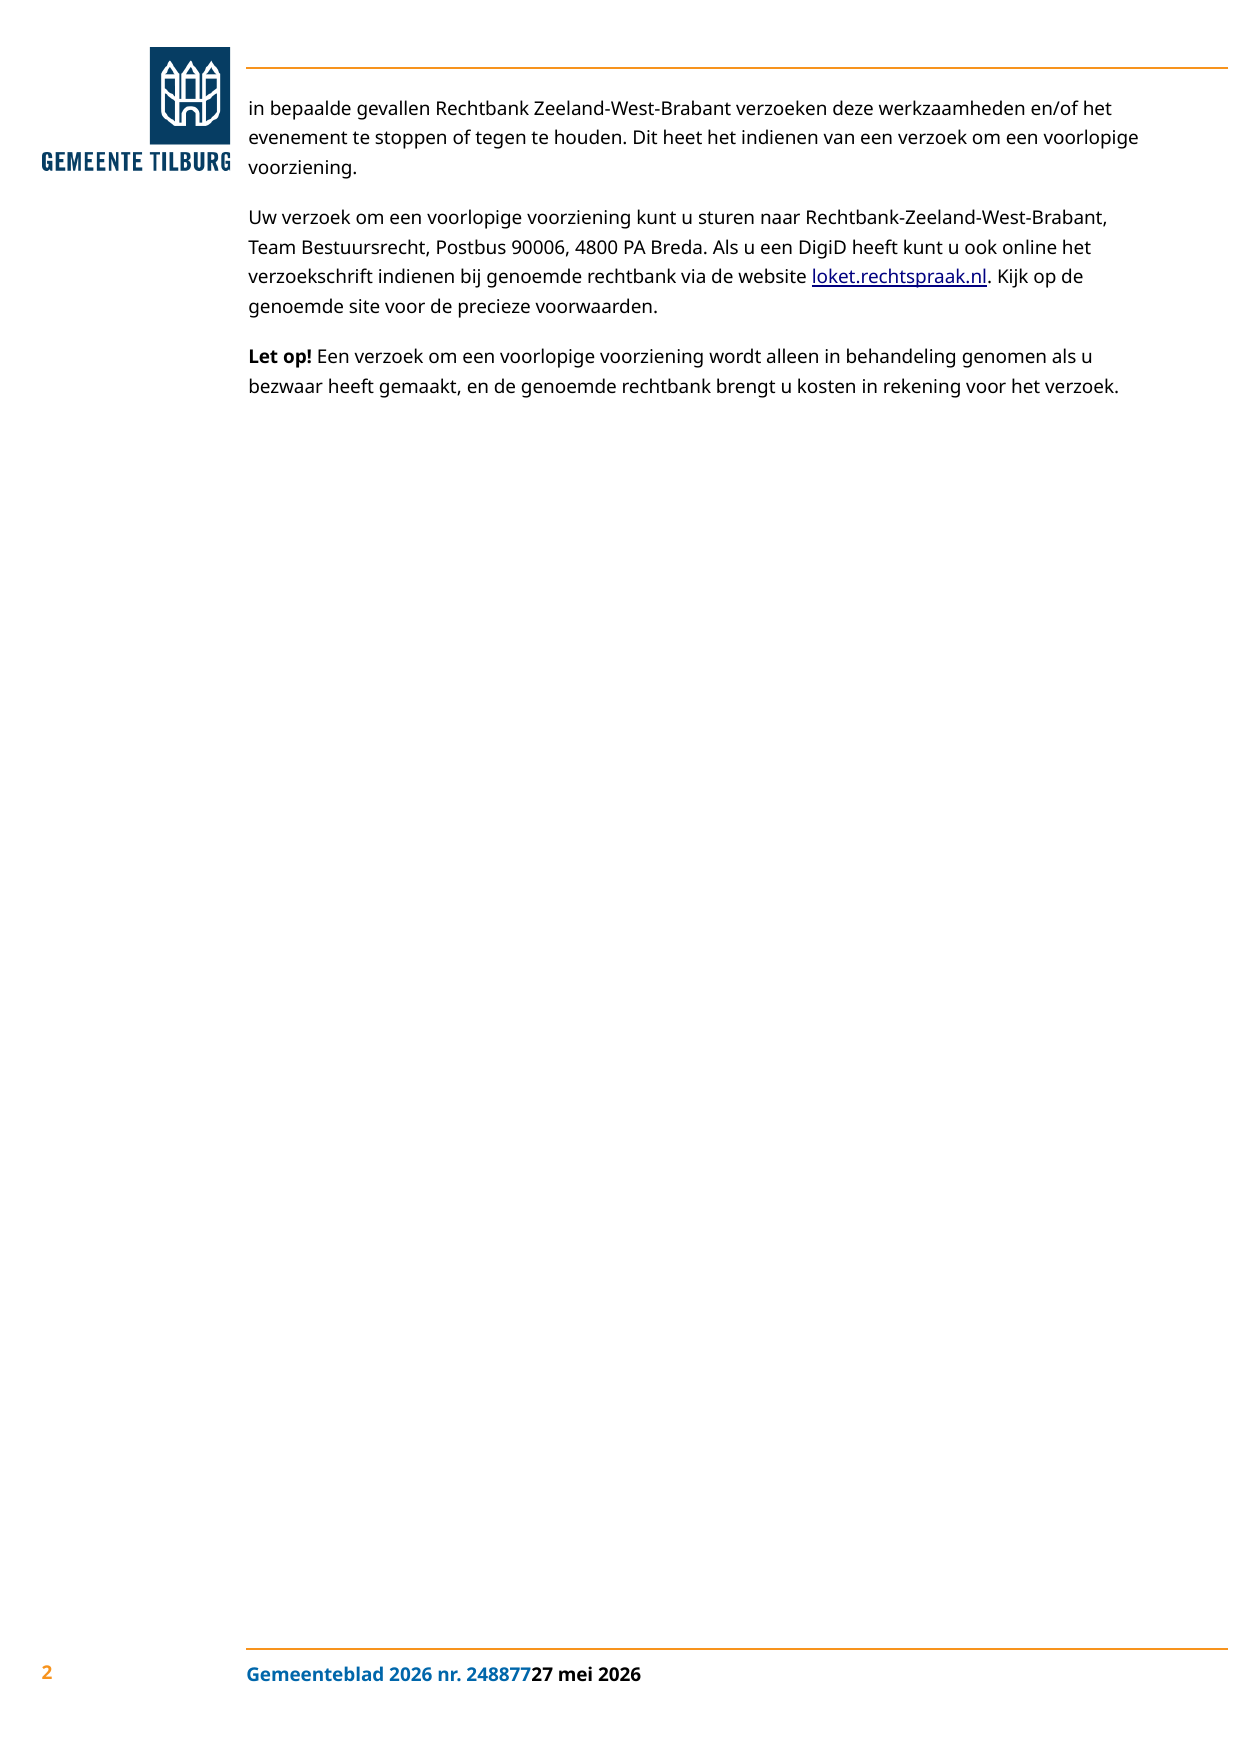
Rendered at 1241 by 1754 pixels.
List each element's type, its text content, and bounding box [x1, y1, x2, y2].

text Let op! Een verzoek om een voorlopige voorziening wordt alleen in behandeling genomen als u bezwaar heeft gemaakt, en de genoemde rechtbank brengt u kosten in rekening voor het verzoek. [248, 343, 1152, 399]
text in bepaalde gevallen Rechtbank Zeeland-West-Brabant verzoeken deze werkzaamheden en/of het evenement te stoppen of tegen te houden. Dit heet het indienen van een verzoek om een voorlopige voorziening. [248, 95, 1152, 180]
text Uw verzoek om een voorlopige voorziening kunt u sturen naar Rechtbank-Zeeland-West-Brabant, Team Bestuursrecht, Postbus 90006, 4800 PA Breda. Als u een DigiD heeft kunt u ook online het verzoekschrift indienen bij genoemde rechtbank via de website loket.rechtspraak.nl. Kijk op de genoemde site voor de precieze voorwaarden. [248, 204, 1152, 319]
picture [41, 47, 231, 172]
